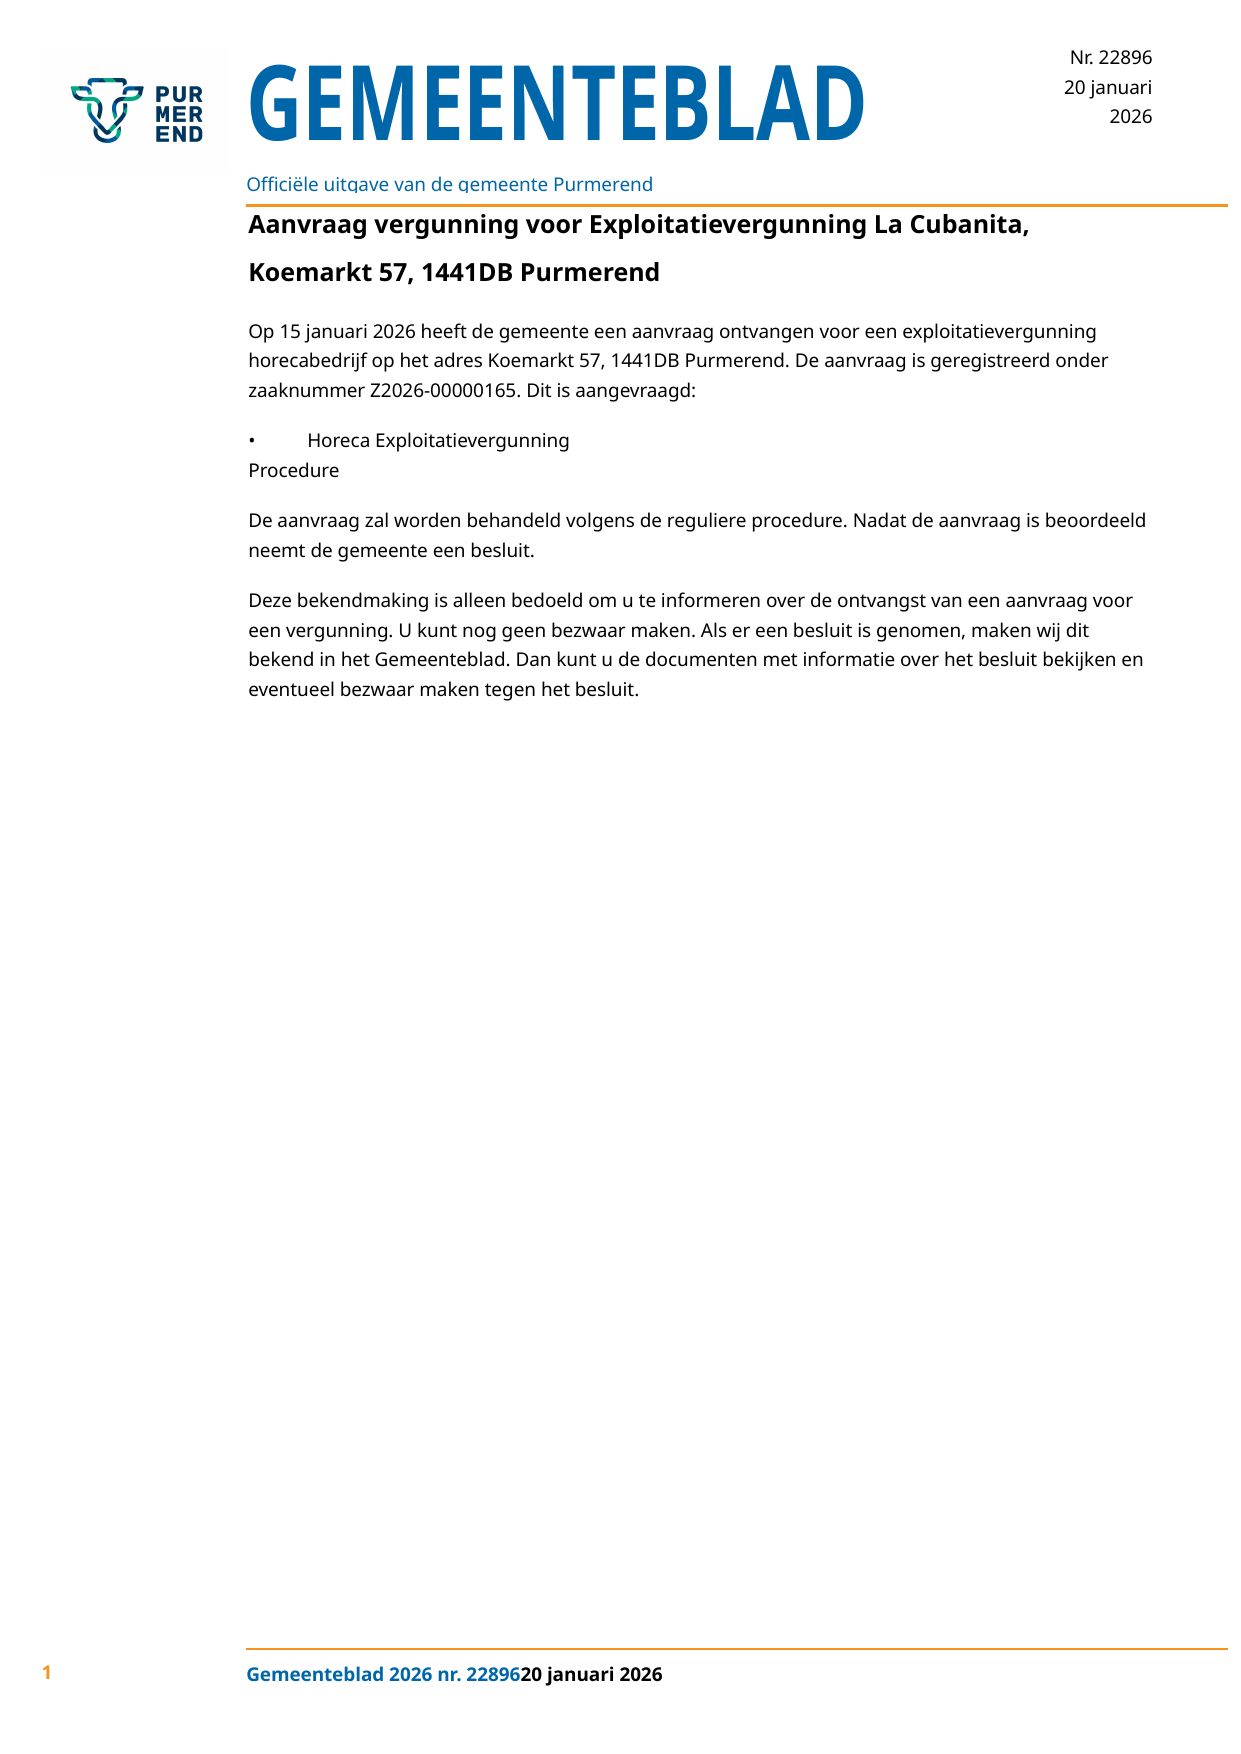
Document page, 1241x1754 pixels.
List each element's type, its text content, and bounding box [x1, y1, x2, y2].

text Aanvraag vergunning voor Exploitatievergunning La Cubanita, Koemarkt 57, 1441DB Purmerend [248, 207, 1152, 288]
text Op 15 januari 2026 heeft de gemeente een aanvraag ontvangen voor een exploitatievergunning horecabedrijf op het adres Koemarkt 57, 1441DB Purmerend. De aanvraag is geregistreerd onder zaaknummer Z2026-00000165. Dit is aangevraagd: [248, 318, 1152, 403]
picture [41, 47, 231, 172]
text Procedure [248, 457, 1152, 483]
text De aanvraag zal worden behandeld volgens de reguliere procedure. Nadat de aanvraag is beoordeeld neemt de gemeente een besluit. [248, 507, 1152, 563]
text Deze bekendmaking is alleen bedoeld om u te informeren over de ontvangst van een aanvraag voor een vergunning. U kunt nog geen bezwaar maken. Als er een besluit is genomen, maken wij dit bekend in het Gemeenteblad. Dan kunt u de documenten met informatie over het besluit bekijken en eventueel bezwaar maken tegen het besluit. [248, 587, 1152, 702]
list Horeca Exploitatievergunning [248, 427, 1152, 453]
